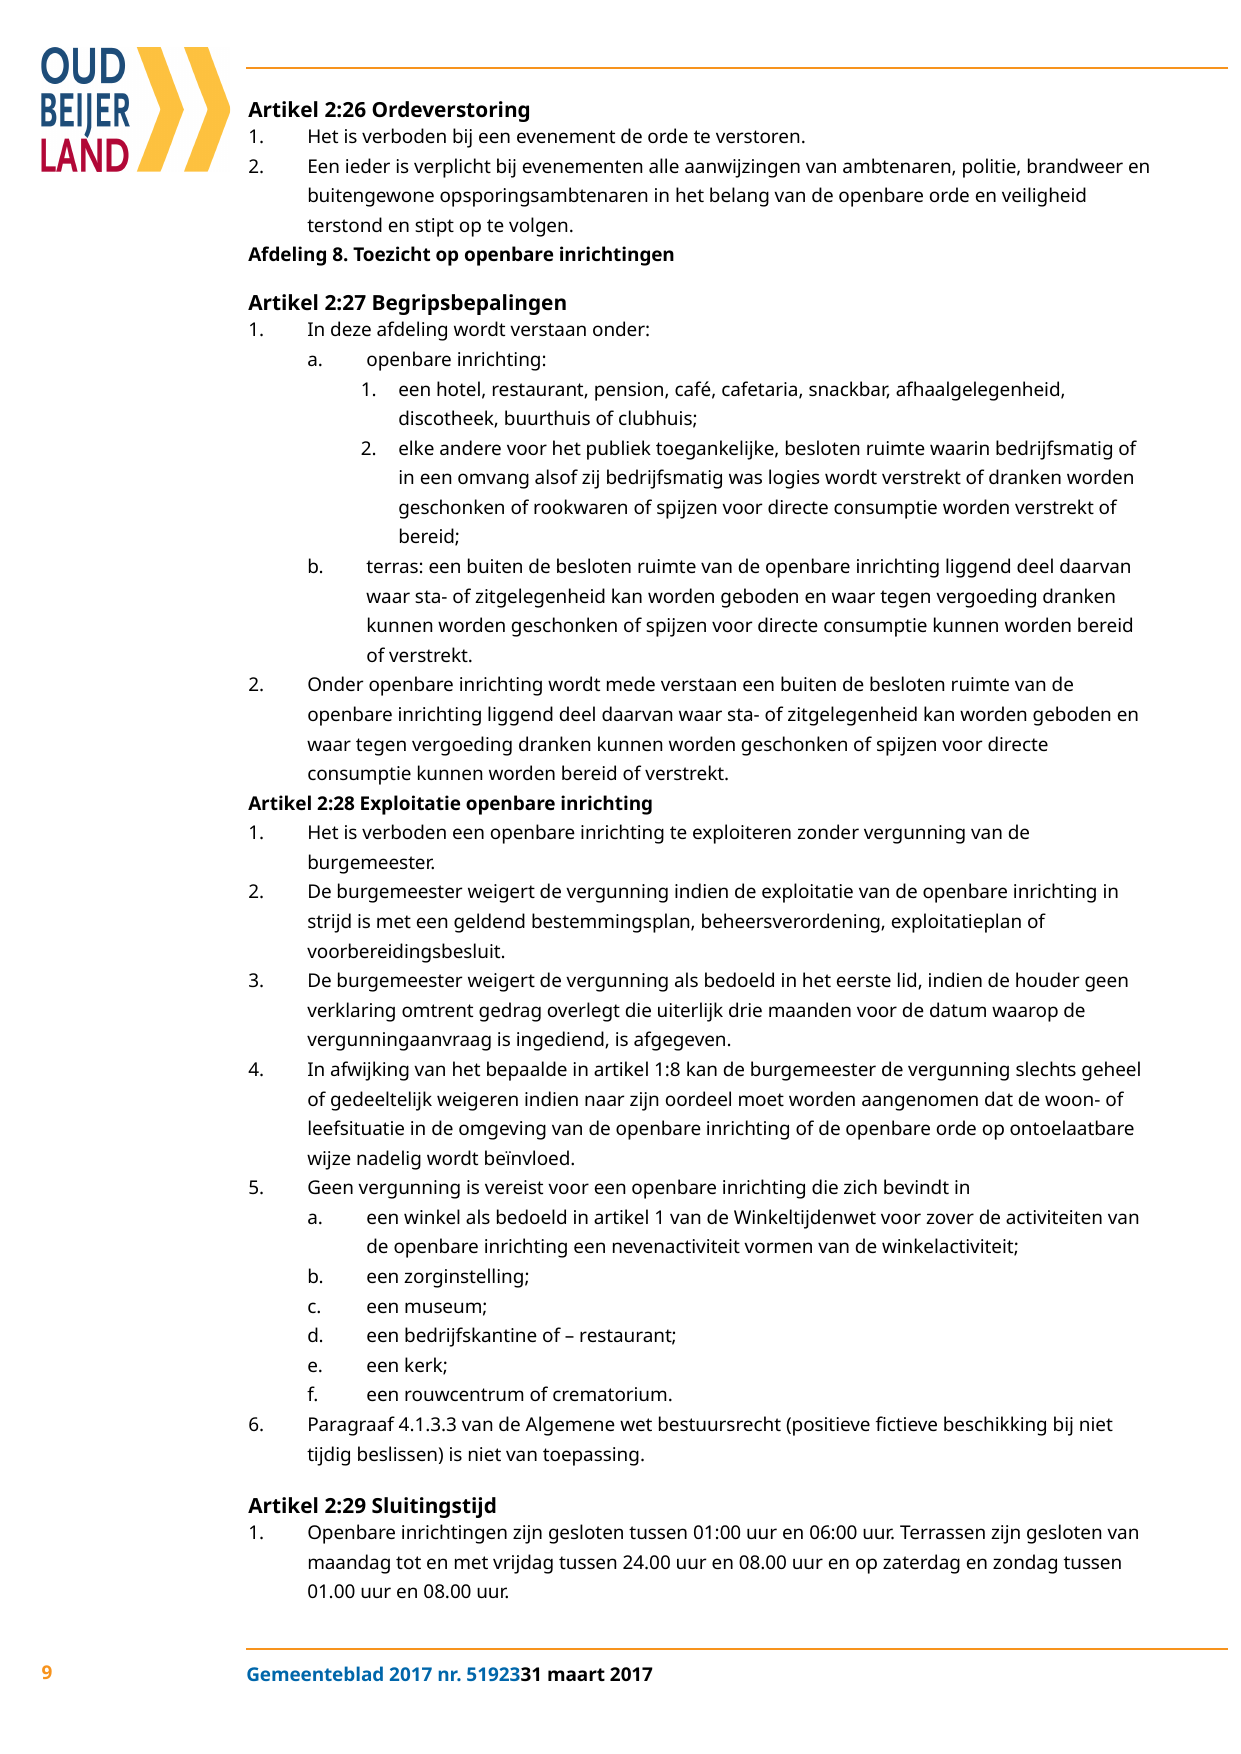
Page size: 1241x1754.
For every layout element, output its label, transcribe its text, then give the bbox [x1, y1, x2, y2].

text Artikel 2:29 Sluitingstijd [248, 1491, 1152, 1519]
text Artikel 2:28 Exploitatie openbare inrichting [248, 790, 1152, 816]
list een museum; [307, 1293, 1152, 1318]
list In deze afdeling wordt verstaan onder: [248, 317, 1152, 342]
list De burgemeester weigert de vergunning als bedoeld in het eerste lid, indien de houder geen verklaring omtrent gedrag overlegt die uiterlijk drie maanden voor de datum waarop de vergunningaanvraag is ingediend, is afgegeven. [248, 967, 1152, 1052]
list Paragraaf 4.1.3.3 van de Algemene wet bestuursrecht (positieve fictieve beschikking bij niet tijdig beslissen) is niet van toepassing. [248, 1411, 1152, 1466]
list een winkel als bedoeld in artikel 1 van de Winkeltijdenwet voor zover de activiteiten van de openbare inrichting een nevenactiviteit vormen van de winkelactiviteit; [307, 1204, 1152, 1259]
list een zorginstelling; [307, 1263, 1152, 1289]
list Een ieder is verplicht bij evenementen alle aanwijzingen van ambtenaren, politie, brandweer en buitengewone opsporingsambtenaren in het belang van de openbare orde en veiligheid terstond en stipt op te volgen. [248, 153, 1152, 238]
list De burgemeester weigert de vergunning indien de exploitatie van de openbare inrichting in strijd is met een geldend bestemmingsplan, beheersverordening, exploitatieplan of voorbereidingsbesluit. [248, 879, 1152, 963]
list Onder openbare inrichting wordt mede verstaan een buiten de besloten ruimte van de openbare inrichting liggend deel daarvan waar sta- of zitgelegenheid kan worden geboden en waar tegen vergoeding dranken kunnen worden geschonken of spijzen voor directe consumptie kunnen worden bereid of verstrekt. [248, 672, 1152, 786]
text Artikel 2:27 Begripsbepalingen [248, 288, 1152, 317]
list een hotel, restaurant, pension, café, cafetaria, snackbar, afhaalgelegenheid, discotheek, buurthuis of clubhuis; [361, 376, 1152, 431]
list Openbare inrichtingen zijn gesloten tussen 01:00 uur en 06:00 uur. Terrassen zijn gesloten van maandag tot en met vrijdag tussen 24.00 uur en 08.00 uur en op zaterdag en zondag tussen 01.00 uur en 08.00 uur. [248, 1519, 1152, 1604]
picture [41, 47, 231, 172]
list een rouwcentrum of crematorium. [307, 1382, 1152, 1407]
list In afwijking van het bepaalde in artikel 1:8 kan de burgemeester de vergunning slechts geheel of gedeeltelijk weigeren indien naar zijn oordeel moet worden aangenomen dat de woon- of leefsituatie in de omgeving van de openbare inrichting of de openbare orde op ontoelaatbare wijze nadelig wordt beïnvloed. [248, 1056, 1152, 1171]
list een bedrijfskantine of – restaurant; [307, 1322, 1152, 1348]
text Artikel 2:26 Ordeverstoring [248, 95, 1152, 123]
list een kerk; [307, 1352, 1152, 1378]
list Het is verboden een openbare inrichting te exploiteren zonder vergunning van de burgemeester. [248, 819, 1152, 875]
list Geen vergunning is vereist voor een openbare inrichting die zich bevindt in [248, 1174, 1152, 1200]
list elke andere voor het publiek toegankelijke, besloten ruimte waarin bedrijfsmatig of in een omvang alsof zij bedrijfsmatig was logies wordt verstrekt of dranken worden geschonken of rookwaren of spijzen voor directe consumptie worden verstrekt of bereid; [361, 435, 1152, 549]
list terras: een buiten de besloten ruimte van de openbare inrichting liggend deel daarvan waar sta- of zitgelegenheid kan worden geboden en waar tegen vergoeding dranken kunnen worden geschonken of spijzen voor directe consumptie kunnen worden bereid of verstrekt. [307, 553, 1152, 668]
text Afdeling 8. Toezicht op openbare inrichtingen [248, 242, 1152, 267]
list Het is verboden bij een evenement de orde te verstoren. [248, 123, 1152, 149]
list openbare inrichting: [307, 346, 1152, 372]
